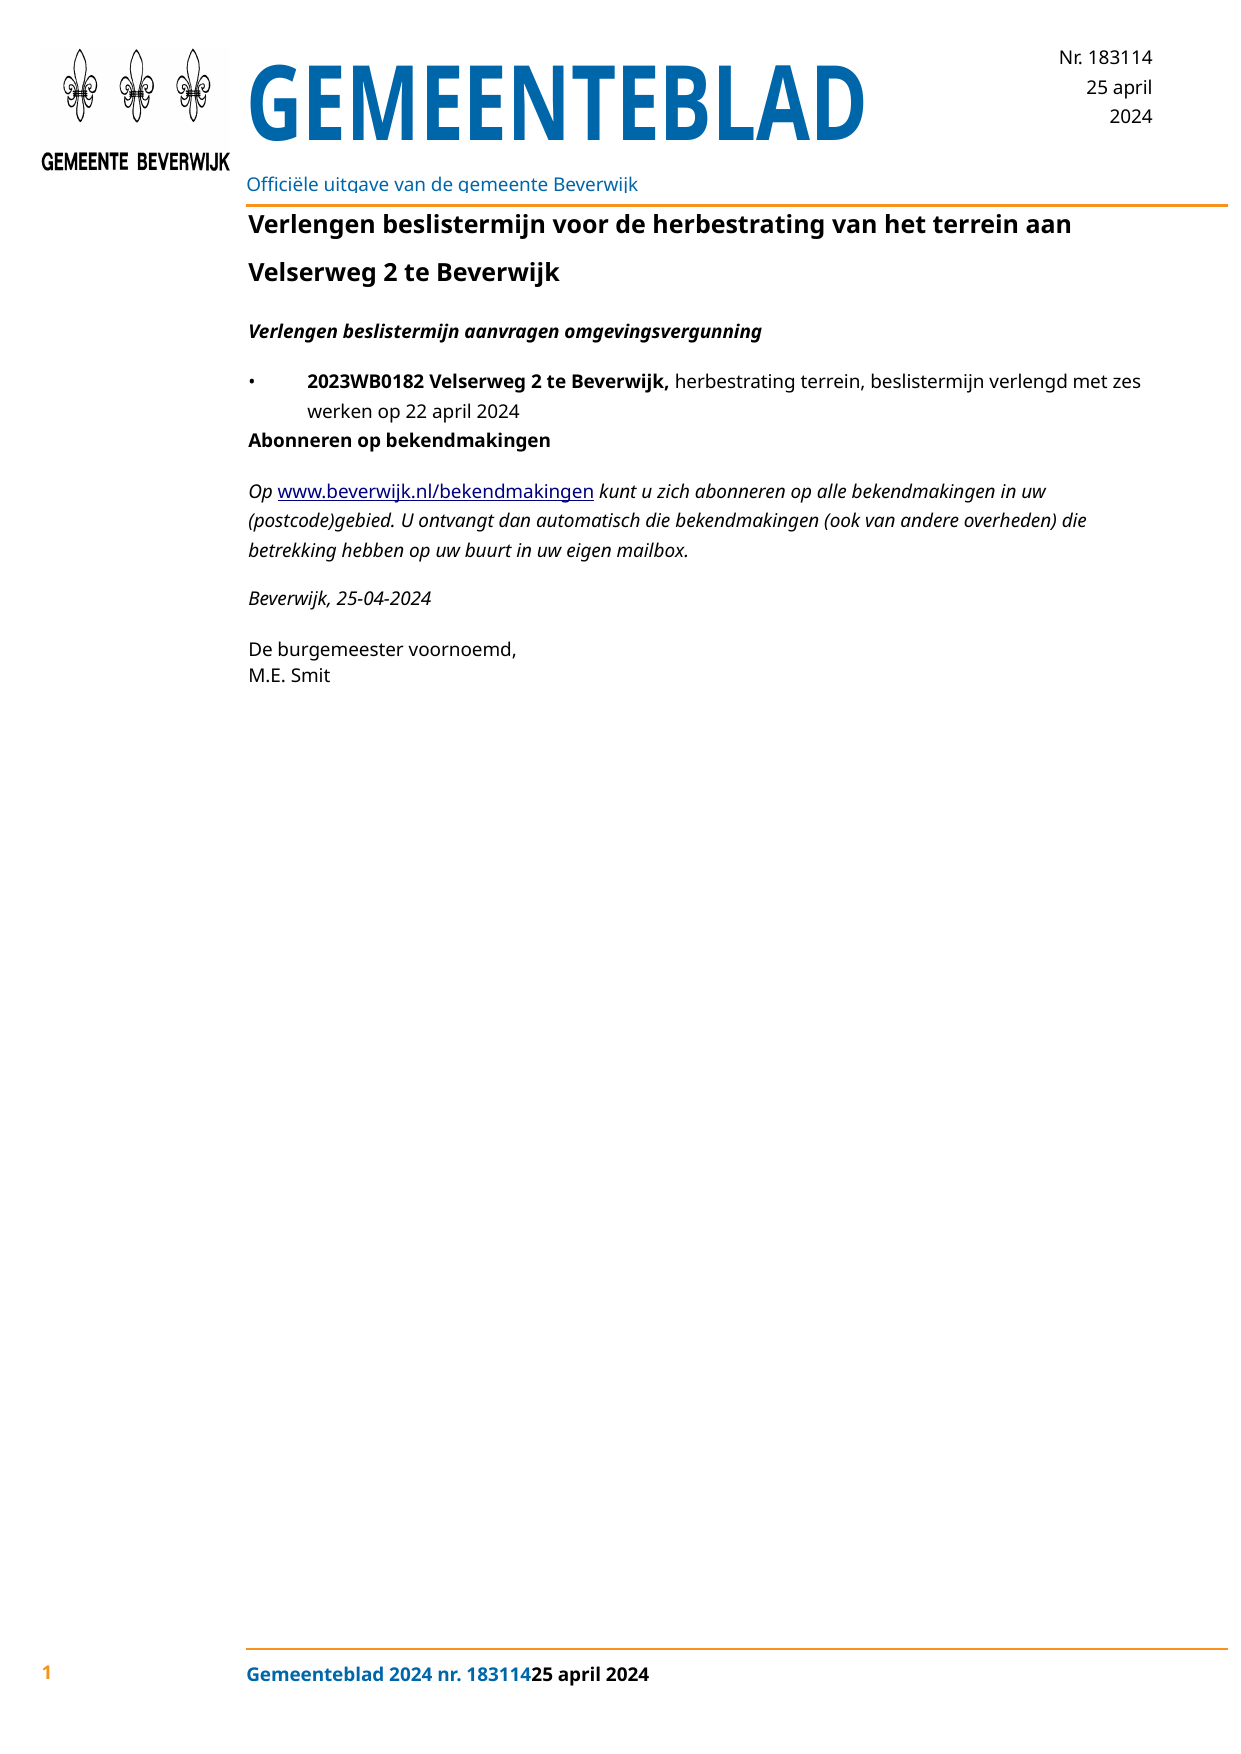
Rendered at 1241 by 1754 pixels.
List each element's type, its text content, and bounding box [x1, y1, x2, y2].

list 2023WB0182 Velserweg 2 te Beverwijk, herbestrating terrein, beslistermijn verlengd met zes werken op 22 april 2024 [248, 368, 1152, 424]
text M.E. Smit [248, 662, 1152, 688]
text Abonneren op bekendmakingen [248, 427, 1152, 453]
text Verlengen beslistermijn voor de herbestrating van het terrein aan Velserweg 2 te Beverwijk [248, 207, 1152, 288]
text De burgemeester voornoemd, [248, 636, 1152, 662]
text Beverwijk, 25-04-2024 [248, 585, 1152, 611]
picture [41, 47, 231, 172]
text Op www.beverwijk.nl/bekendmakingen kunt u zich abonneren op alle bekendmakingen in uw (postcode)gebied. U ontvangt dan automatisch die bekendmakingen (ook van andere overheden) die betrekking hebben op uw buurt in uw eigen mailbox. [248, 478, 1152, 563]
text Verlengen beslistermijn aanvragen omgevingsvergunning [248, 318, 1152, 344]
